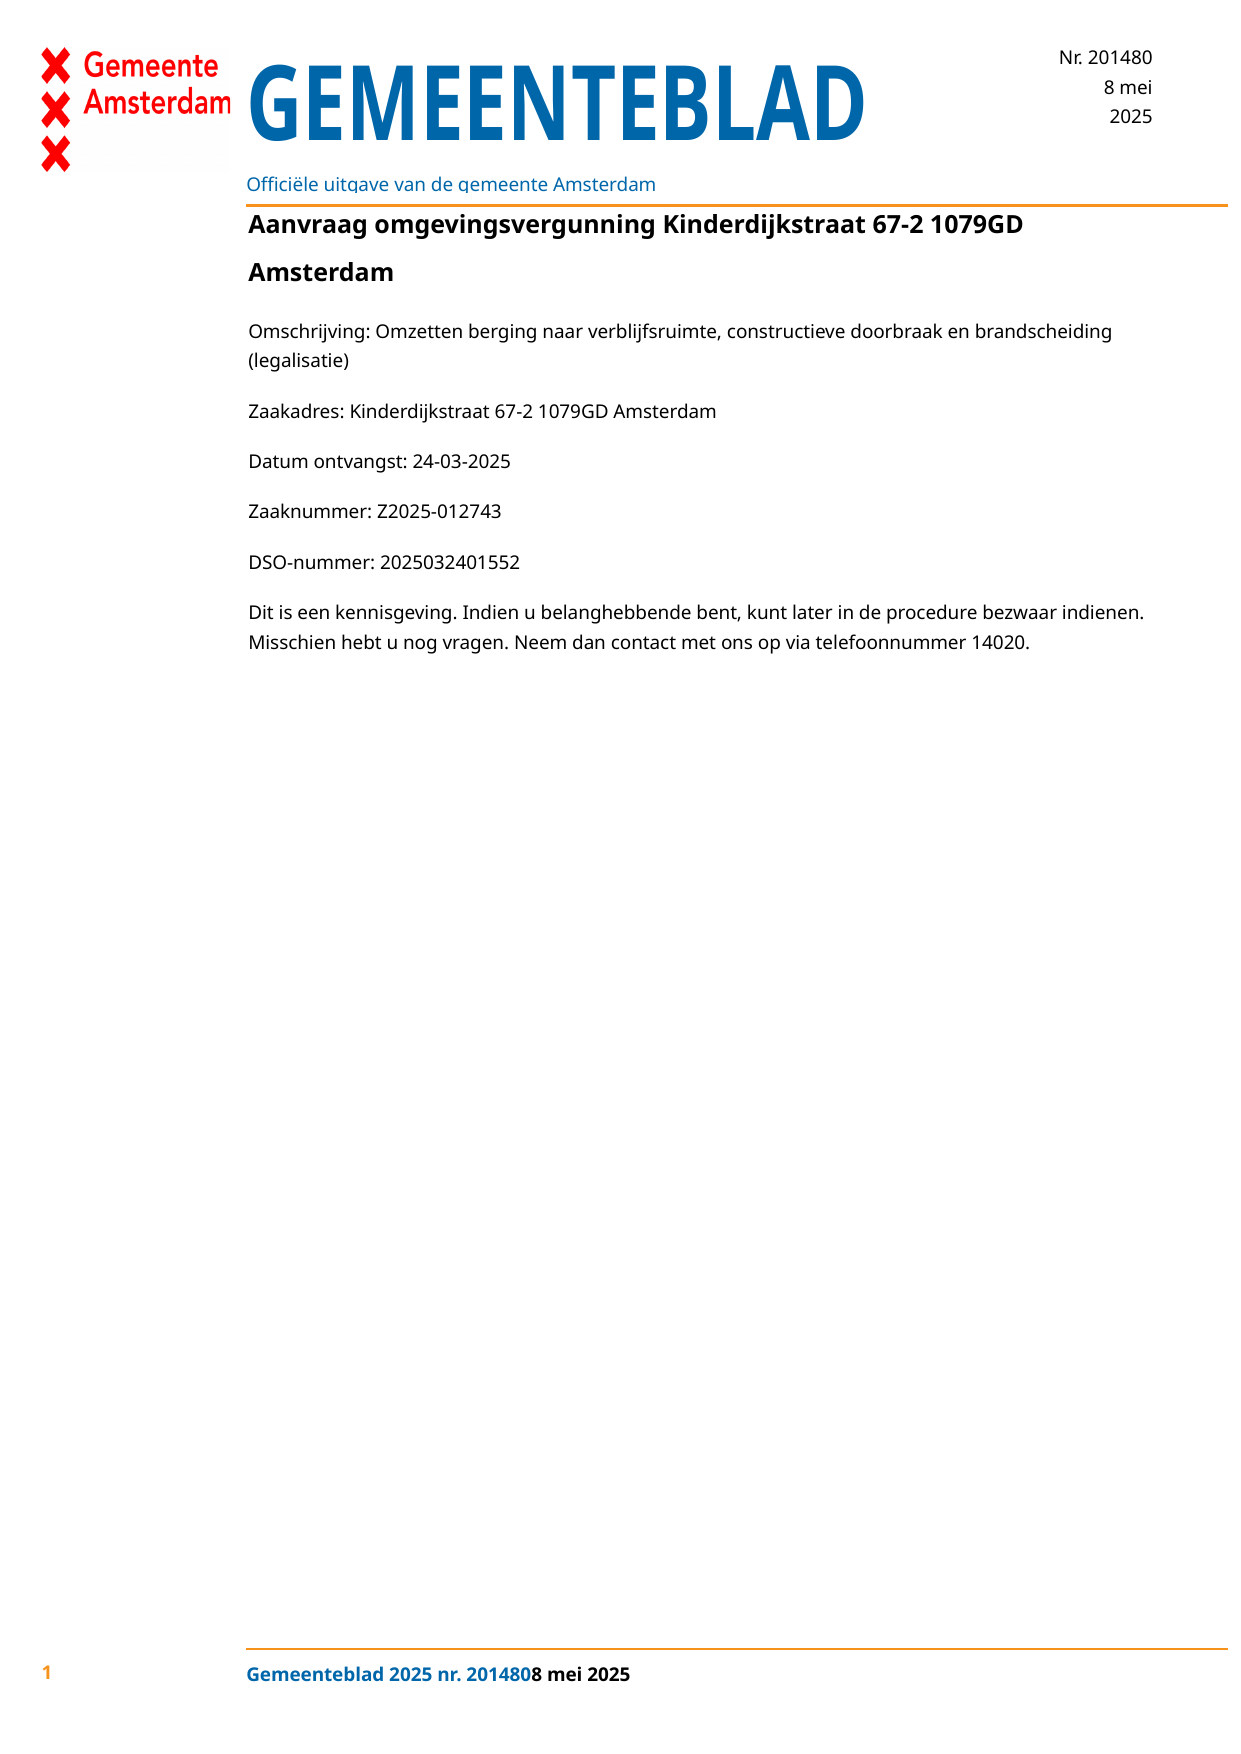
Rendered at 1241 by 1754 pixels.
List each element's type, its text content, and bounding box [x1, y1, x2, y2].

text Dit is een kennisgeving. Indien u belanghebbende bent, kunt later in de procedure bezwaar indienen. Misschien hebt u nog vragen. Neem dan contact met ons op via telefoonnummer 14020. [248, 599, 1152, 655]
text Zaaknummer: Z2025-012743 [248, 499, 1152, 524]
text Datum ontvangst: 24-03-2025 [248, 448, 1152, 474]
text DSO-nummer: 2025032401552 [248, 549, 1152, 575]
text Aanvraag omgevingsvergunning Kinderdijkstraat 67-2 1079GD Amsterdam [248, 207, 1152, 288]
picture [41, 47, 231, 172]
text Zaakadres: Kinderdijkstraat 67-2 1079GD Amsterdam [248, 398, 1152, 424]
text Omschrijving: Omzetten berging naar verblijfsruimte, constructieve doorbraak en brandscheiding (legalisatie) [248, 318, 1152, 373]
